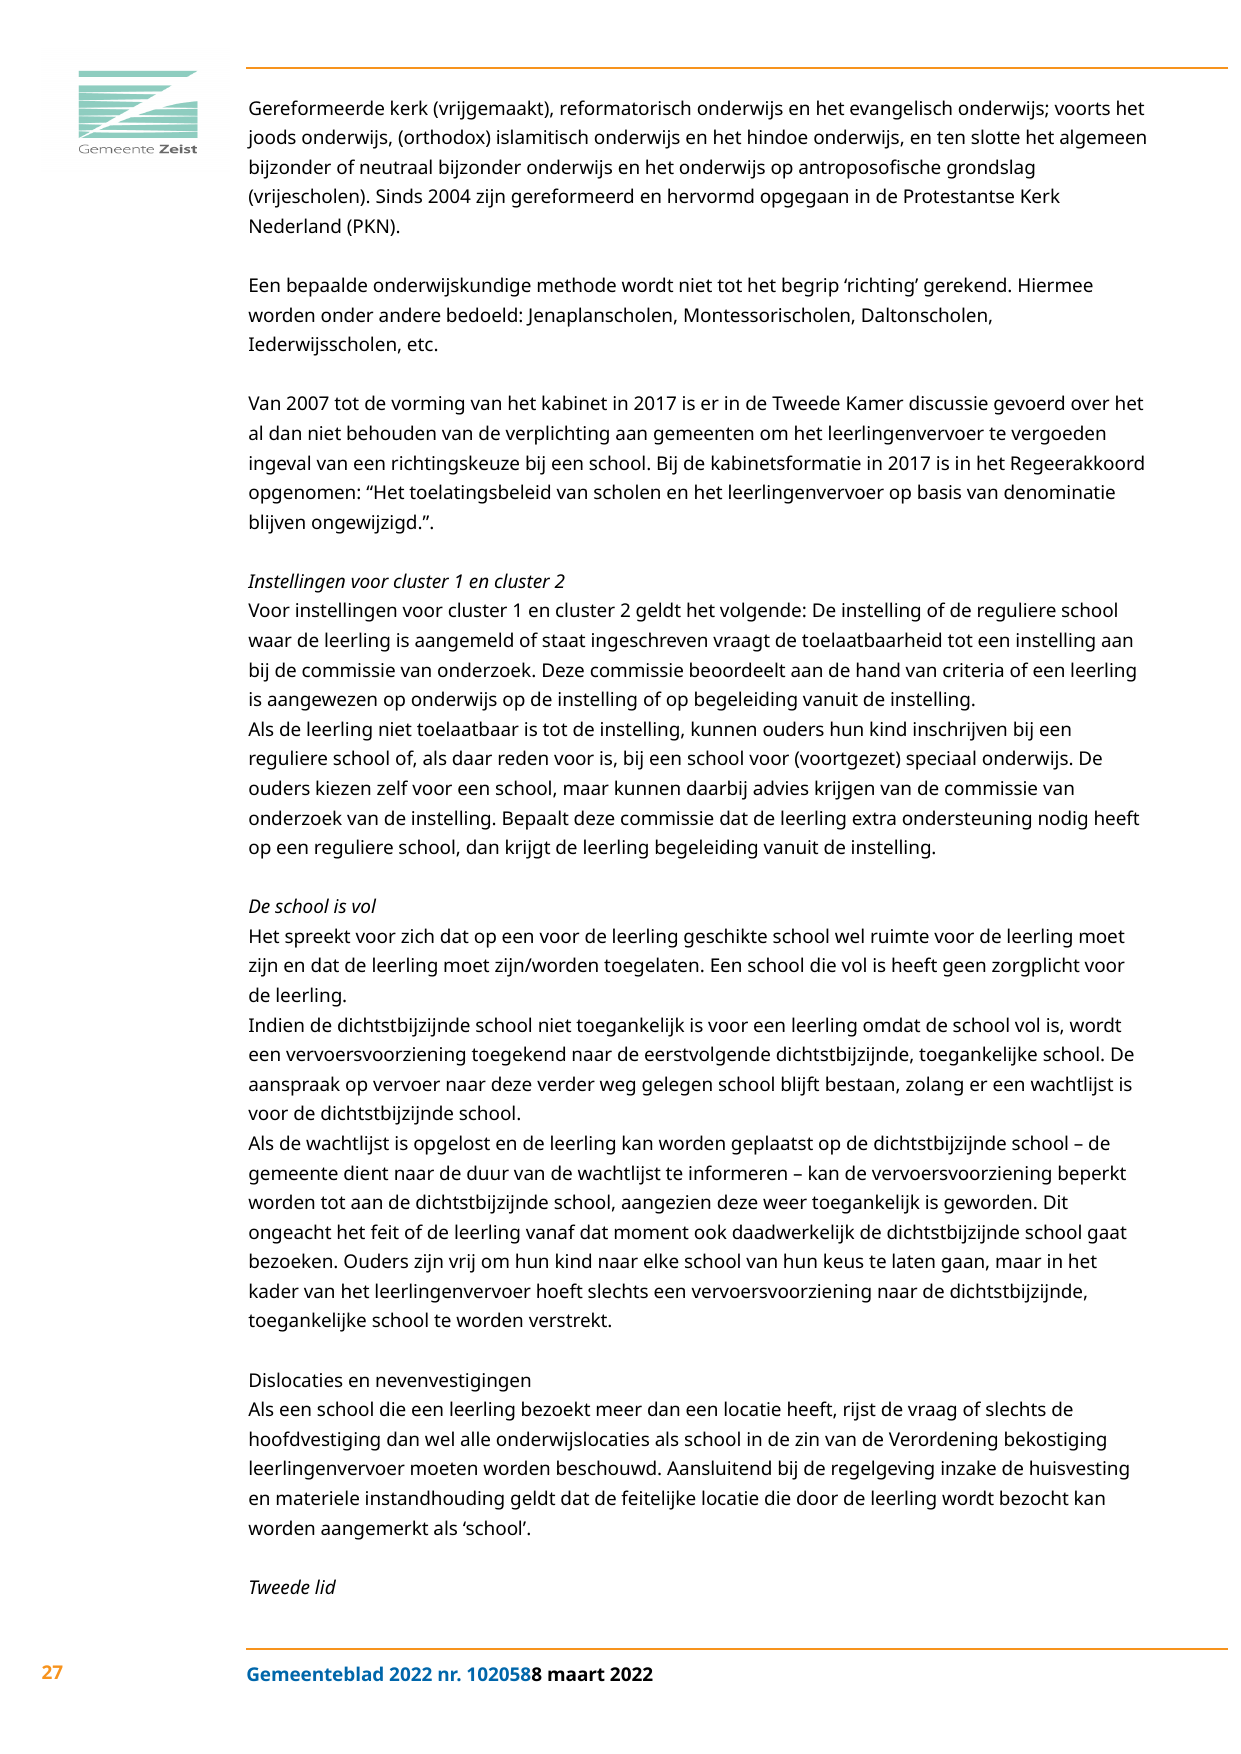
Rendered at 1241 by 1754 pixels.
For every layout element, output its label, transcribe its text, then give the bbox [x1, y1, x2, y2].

text Van 2007 tot de vorming van het kabinet in 2017 is er in de Tweede Kamer discussie gevoerd over het al dan niet behouden van de verplichting aan gemeenten om het leerlingenvervoer te vergoeden ingeval van een richtingskeuze bij een school. Bij de kabinetsformatie in 2017 is in het Regeerakkoord opgenomen: “Het toelatingsbeleid van scholen en het leerlingenvervoer op basis van denominatie blijven ongewijzigd.”. [248, 391, 1152, 535]
text Tweede lid [248, 1574, 1152, 1600]
text Gereformeerde kerk (vrijgemaakt), reformatorisch onderwijs en het evangelisch onderwijs; voorts het joods onderwijs, (orthodox) islamitisch onderwijs en het hindoe onderwijs, en ten slotte het algemeen bijzonder of neutraal bijzonder onderwijs en het onderwijs op antroposofische grondslag (vrijescholen). Sinds 2004 zijn gereformeerd en hervormd opgegaan in de Protestantse Kerk Nederland (PKN). [248, 95, 1152, 239]
text Een bepaalde onderwijskundige methode wordt niet tot het begrip ‘richting’ gerekend. Hiermee worden onder andere bedoeld: Jenaplanscholen, Montessorischolen, Daltonscholen, Iederwijsscholen, etc. [248, 272, 1152, 357]
text Voor instellingen voor cluster 1 en cluster 2 geldt het volgende: De instelling of de reguliere school waar de leerling is aangemeld of staat ingeschreven vraagt de toelaatbaarheid tot een instelling aan bij de commissie van onderzoek. Deze commissie beoordeelt aan de hand van criteria of een leerling is aangewezen op onderwijs op de instelling of op begeleiding vanuit de instelling. [248, 598, 1152, 712]
text Als de wachtlijst is opgelost en de leerling kan worden geplaatst op de dichtstbijzijnde school – de gemeente dient naar de duur van de wachtlijst te informeren – kan de vervoersvoorziening beperkt worden tot aan de dichtstbijzijnde school, aangezien deze weer toegankelijk is geworden. Dit ongeacht het feit of de leerling vanaf dat moment ook daadwerkelijk de dichtstbijzijnde school gaat bezoeken. Ouders zijn vrij om hun kind naar elke school van hun keus te laten gaan, maar in het kader van het leerlingenvervoer hoeft slechts een vervoersvoorziening naar de dichtstbijzijnde, toegankelijke school te worden verstrekt. [248, 1130, 1152, 1333]
text Instellingen voor cluster 1 en cluster 2 [248, 568, 1152, 594]
text Als de leerling niet toelaatbaar is tot de instelling, kunnen ouders hun kind inschrijven bij een reguliere school of, als daar reden voor is, bij een school voor (voortgezet) speciaal onderwijs. De ouders kiezen zelf voor een school, maar kunnen daarbij advies krijgen van de commissie van onderzoek van de instelling. Bepaalt deze commissie dat de leerling extra ondersteuning nodig heeft op een reguliere school, dan krijgt de leerling begeleiding vanuit de instelling. [248, 716, 1152, 860]
picture [41, 47, 231, 172]
text Indien de dichtstbijzijnde school niet toegankelijk is voor een leerling omdat de school vol is, wordt een vervoersvoorziening toegekend naar de eerstvolgende dichtstbijzijnde, toegankelijke school. De aanspraak op vervoer naar deze verder weg gelegen school blijft bestaan, zolang er een wachtlijst is voor de dichtstbijzijnde school. [248, 1012, 1152, 1126]
text Dislocaties en nevenvestigingen [248, 1367, 1152, 1393]
text De school is vol [248, 893, 1152, 919]
text Het spreekt voor zich dat op een voor de leerling geschikte school wel ruimte voor de leerling moet zijn en dat de leerling moet zijn/worden toegelaten. Een school die vol is heeft geen zorgplicht voor de leerling. [248, 923, 1152, 1008]
text Als een school die een leerling bezoekt meer dan een locatie heeft, rijst de vraag of slechts de hoofdvestiging dan wel alle onderwijslocaties als school in de zin van de Verordening bekostiging leerlingenvervoer moeten worden beschouwd. Aansluitend bij de regelgeving inzake de huisvesting en materiele instandhouding geldt dat de feitelijke locatie die door de leerling wordt bezocht kan worden aangemerkt als ‘school’. [248, 1396, 1152, 1541]
